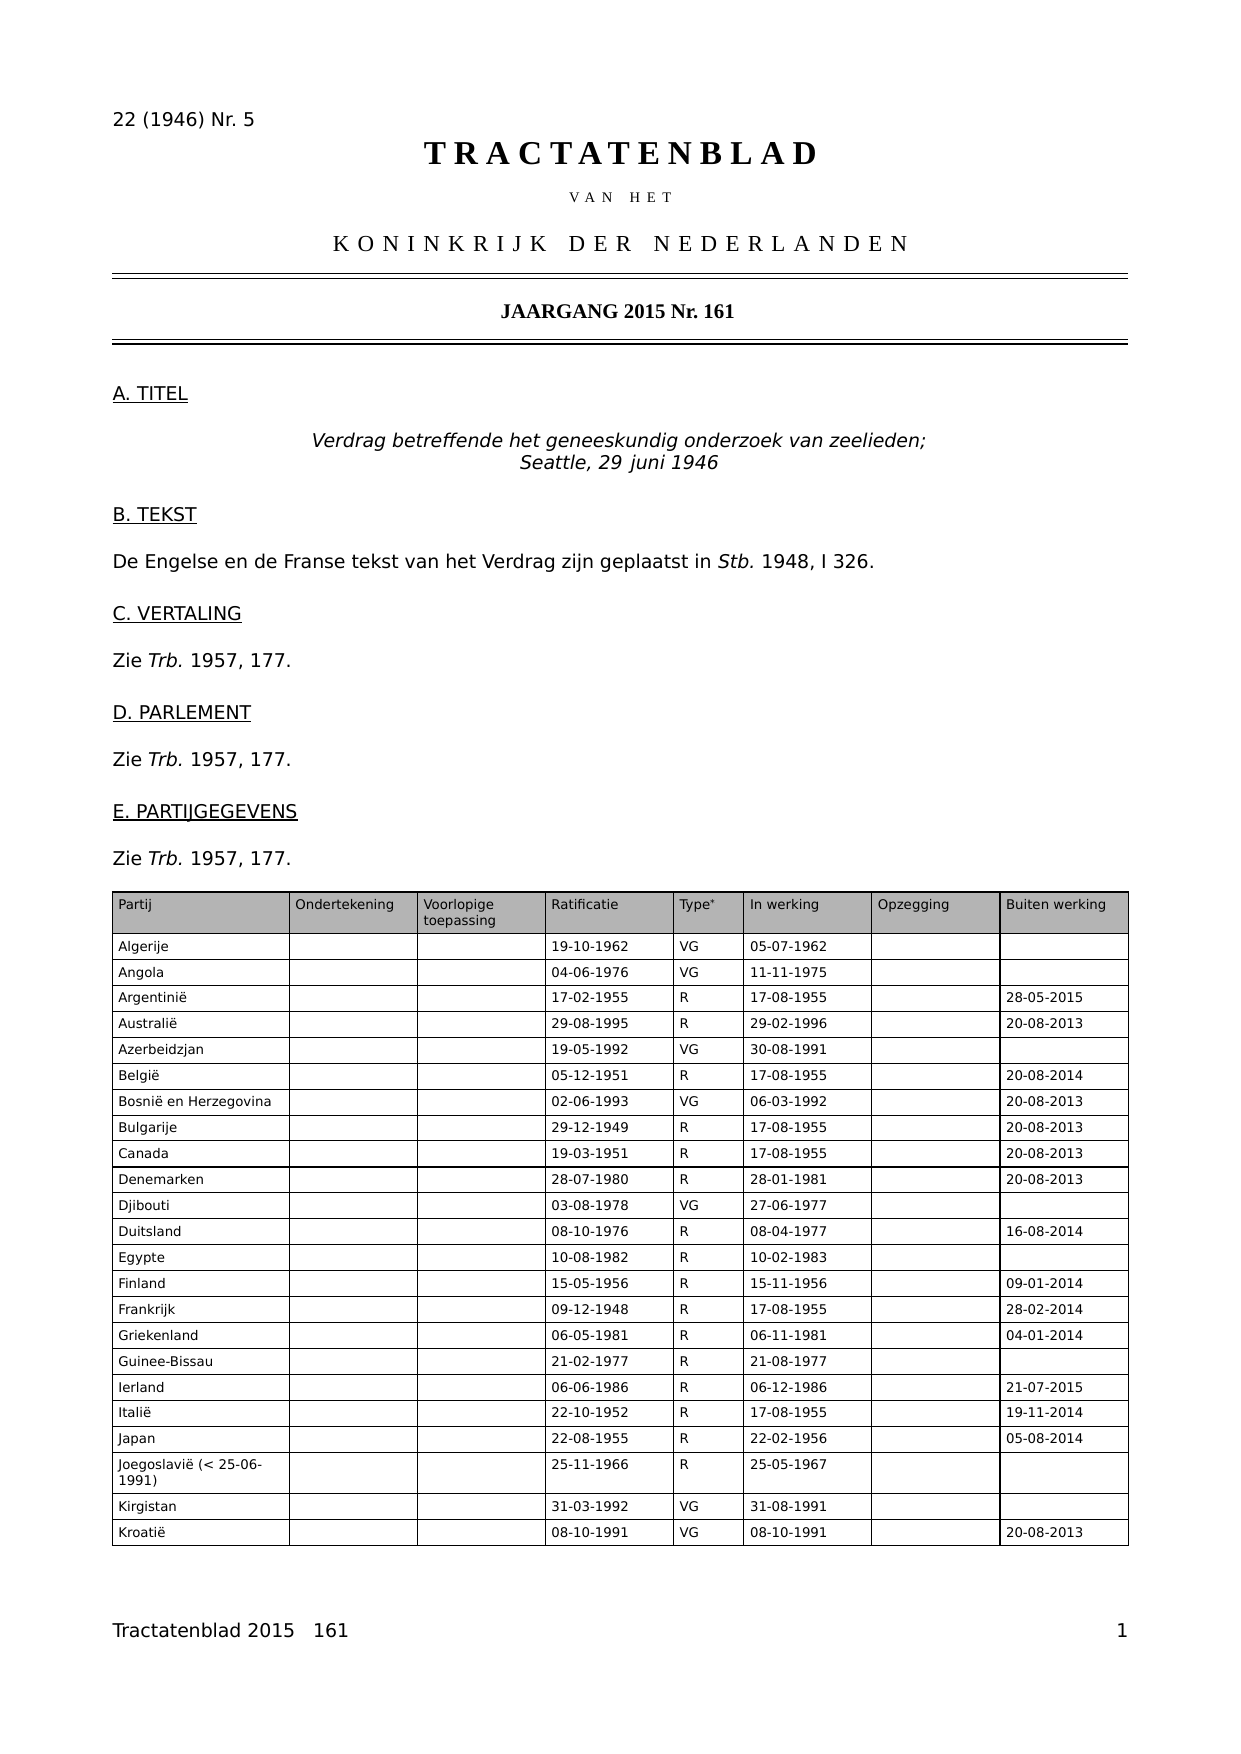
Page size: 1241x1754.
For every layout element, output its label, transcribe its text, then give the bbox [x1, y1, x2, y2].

table_cell [1001, 934, 1128, 959]
table_cell R [674, 1349, 743, 1374]
table_header In werking [744, 893, 871, 933]
table_cell [872, 1141, 999, 1166]
table_cell 17-08-1955 [744, 1297, 871, 1322]
table_cell [290, 1038, 417, 1063]
table_cell R [674, 1427, 743, 1452]
text 22 (1946) Nr. 5 [112, 109, 1128, 131]
table_cell [290, 1453, 417, 1493]
text Zie Trb. 1957, 177. [112, 650, 1128, 672]
table_cell 03-08-1978 [546, 1193, 673, 1218]
table_cell [418, 1375, 545, 1400]
table_cell Italië [113, 1401, 289, 1426]
table_cell 27-06-1977 [744, 1193, 871, 1218]
table_cell VG [674, 1494, 743, 1519]
table_cell VG [674, 1090, 743, 1114]
table_cell [418, 1064, 545, 1088]
text Zie Trb. 1957, 177. [112, 749, 1128, 771]
table_cell 05-08-2014 [1001, 1427, 1128, 1452]
table_cell 05-07-1962 [744, 934, 871, 959]
table_cell Azerbeidzjan [113, 1038, 289, 1063]
table_cell 20-08-2013 [1001, 1520, 1128, 1545]
table_cell [1001, 1349, 1128, 1374]
table_cell [290, 934, 417, 959]
table_cell [872, 1116, 999, 1140]
table_cell R [674, 1323, 743, 1348]
table_cell [872, 1271, 999, 1296]
table_cell R [674, 1297, 743, 1322]
text Verdrag betreffende het geneeskundig onderzoek van zeelieden; [112, 430, 1128, 452]
table_cell [1001, 1193, 1128, 1218]
table_cell [290, 1271, 417, 1296]
table_cell 19-10-1962 [546, 934, 673, 959]
table_cell [418, 1090, 545, 1114]
table_cell [418, 986, 545, 1011]
table_cell 25-11-1966 [546, 1453, 673, 1493]
table_cell [872, 1520, 999, 1545]
table_cell 15-11-1956 [744, 1271, 871, 1296]
table_cell VG [674, 1520, 743, 1545]
table_cell [290, 1323, 417, 1348]
table_cell Bulgarije [113, 1116, 289, 1140]
table_cell 19-05-1992 [546, 1038, 673, 1063]
table_cell [418, 1219, 545, 1244]
table_cell [290, 1245, 417, 1270]
table_cell VG [674, 960, 743, 985]
table_cell 20-08-2013 [1001, 1116, 1128, 1140]
table_cell 08-10-1991 [546, 1520, 673, 1545]
table_cell 25-05-1967 [744, 1453, 871, 1493]
table_cell 10-08-1982 [546, 1245, 673, 1270]
table_cell [290, 1297, 417, 1322]
table_cell [872, 986, 999, 1011]
table_cell [872, 1064, 999, 1088]
table_cell 28-02-2014 [1001, 1297, 1128, 1322]
table_cell [872, 1349, 999, 1374]
table_cell Guinee-Bissau [113, 1349, 289, 1374]
table_cell [290, 1349, 417, 1374]
table_cell [418, 1494, 545, 1519]
table_cell 29-02-1996 [744, 1012, 871, 1037]
text TRACTATENBLAD [112, 133, 1128, 172]
text VAN HET [112, 189, 1128, 206]
table_cell [290, 1520, 417, 1545]
table_cell R [674, 1453, 743, 1493]
table_cell 22-02-1956 [744, 1427, 871, 1452]
table_cell 21-08-1977 [744, 1349, 871, 1374]
table_cell [290, 986, 417, 1011]
table_cell [418, 1297, 545, 1322]
table_cell [418, 1245, 545, 1270]
table_cell [1001, 1038, 1128, 1063]
table_cell R [674, 986, 743, 1011]
table_cell [872, 1219, 999, 1244]
table_header Ondertekening [290, 893, 417, 933]
subtitle C. VERTALING [112, 603, 1128, 625]
table_header Opzegging [872, 893, 999, 933]
table_cell [872, 1401, 999, 1426]
table_header Partij [113, 893, 289, 933]
table_cell Joegoslavië (< 25-06-1991) [113, 1453, 289, 1493]
table_cell [418, 934, 545, 959]
table_cell 04-01-2014 [1001, 1323, 1128, 1348]
subtitle E. PARTIJGEGEVENS [112, 801, 1128, 823]
table_cell 09-12-1948 [546, 1297, 673, 1322]
table_cell 20-08-2013 [1001, 1012, 1128, 1037]
table_cell Bosnië en Herzegovina [113, 1090, 289, 1114]
subtitle B. TEKST [112, 504, 1128, 526]
table_cell [418, 1427, 545, 1452]
table_cell 05-12-1951 [546, 1064, 673, 1088]
table_cell 06-11-1981 [744, 1323, 871, 1348]
subtitle A. TITEL [112, 383, 1128, 405]
table_cell 10-02-1983 [744, 1245, 871, 1270]
table_cell [290, 1012, 417, 1037]
table_cell Denemarken [113, 1168, 289, 1192]
table_cell 08-10-1991 [744, 1520, 871, 1545]
table_cell Japan [113, 1427, 289, 1452]
table_cell [872, 1012, 999, 1037]
table_cell Kirgistan [113, 1494, 289, 1519]
table_cell 21-07-2015 [1001, 1375, 1128, 1400]
table_cell [872, 1375, 999, 1400]
table_cell [1001, 1494, 1128, 1519]
table_cell [418, 1193, 545, 1218]
table_cell VG [674, 1038, 743, 1063]
table_cell 22-10-1952 [546, 1401, 673, 1426]
table_cell R [674, 1401, 743, 1426]
table_cell [290, 1090, 417, 1114]
table_cell R [674, 1141, 743, 1166]
subtitle D. PARLEMENT [112, 702, 1128, 724]
table_cell [290, 1375, 417, 1400]
table_cell 17-02-1955 [546, 986, 673, 1011]
table_cell [290, 1116, 417, 1140]
text KONINKRIJK DER NEDERLANDEN [112, 229, 1128, 256]
table_cell Finland [113, 1271, 289, 1296]
table_cell 17-08-1955 [744, 1401, 871, 1426]
table_cell [872, 1494, 999, 1519]
table_cell Kroatië [113, 1520, 289, 1545]
table_cell België [113, 1064, 289, 1088]
table_cell 17-08-1955 [744, 1141, 871, 1166]
table_cell 31-08-1991 [744, 1494, 871, 1519]
table_cell [418, 1271, 545, 1296]
table_cell [1001, 1453, 1128, 1493]
table_cell Argentinië [113, 986, 289, 1011]
table_cell R [674, 1116, 743, 1140]
table_cell [418, 1038, 545, 1063]
table_cell [872, 1038, 999, 1063]
table_cell [418, 1401, 545, 1426]
table_cell Australië [113, 1012, 289, 1037]
table_cell VG [674, 934, 743, 959]
table_cell [872, 1323, 999, 1348]
table_cell [290, 1219, 417, 1244]
table_cell Frankrijk [113, 1297, 289, 1322]
table_cell Ierland [113, 1375, 289, 1400]
table_cell 11-11-1975 [744, 960, 871, 985]
table_header Buiten werking [1001, 893, 1128, 933]
table_cell VG [674, 1193, 743, 1218]
table_cell 19-11-2014 [1001, 1401, 1128, 1426]
table_cell [418, 1168, 545, 1192]
table_cell 06-05-1981 [546, 1323, 673, 1348]
table_cell Griekenland [113, 1323, 289, 1348]
table_cell [872, 1453, 999, 1493]
table_cell [290, 1401, 417, 1426]
table_cell [872, 960, 999, 985]
table_cell 15-05-1956 [546, 1271, 673, 1296]
table_cell [290, 1494, 417, 1519]
text Seattle, 29 juni 1946 [112, 452, 1128, 474]
table_cell 29-08-1995 [546, 1012, 673, 1037]
table_cell 20-08-2014 [1001, 1064, 1128, 1088]
text Zie Trb. 1957, 177. [112, 848, 1128, 869]
table_cell Duitsland [113, 1219, 289, 1244]
table_cell [418, 1141, 545, 1166]
table_header Voorlopige toepassing [418, 893, 545, 933]
table_cell [418, 1349, 545, 1374]
table_cell [1001, 1245, 1128, 1270]
table_cell [418, 1323, 545, 1348]
text JAARGANG 2015 Nr. 161 [112, 299, 1128, 323]
table_cell [418, 1116, 545, 1140]
table_header Type* [674, 893, 743, 933]
table_cell R [674, 1219, 743, 1244]
table_cell [872, 1168, 999, 1192]
table_cell 30-08-1991 [744, 1038, 871, 1063]
table_cell 22-08-1955 [546, 1427, 673, 1452]
table_cell [418, 960, 545, 985]
table_cell 08-04-1977 [744, 1219, 871, 1244]
table_cell [1001, 960, 1128, 985]
table_cell Canada [113, 1141, 289, 1166]
table_cell [290, 1168, 417, 1192]
table_cell 28-05-2015 [1001, 986, 1128, 1011]
table_cell 28-01-1981 [744, 1168, 871, 1192]
table_cell 17-08-1955 [744, 1064, 871, 1088]
table_cell 19-03-1951 [546, 1141, 673, 1166]
table_cell [418, 1453, 545, 1493]
table_cell [290, 1064, 417, 1088]
table_cell Algerije [113, 934, 289, 959]
table_cell Angola [113, 960, 289, 985]
table_cell 09-01-2014 [1001, 1271, 1128, 1296]
table_cell 17-08-1955 [744, 986, 871, 1011]
table_cell [872, 1245, 999, 1270]
table_cell [872, 1297, 999, 1322]
table_cell Djibouti [113, 1193, 289, 1218]
table_cell 20-08-2013 [1001, 1141, 1128, 1166]
table_cell [290, 1193, 417, 1218]
table_cell 31-03-1992 [546, 1494, 673, 1519]
table_cell 20-08-2013 [1001, 1090, 1128, 1114]
table_cell 06-12-1986 [744, 1375, 871, 1400]
table_cell [872, 1193, 999, 1218]
table_cell 02-06-1993 [546, 1090, 673, 1114]
table_cell [872, 934, 999, 959]
table_cell 16-08-2014 [1001, 1219, 1128, 1244]
table_cell [290, 1427, 417, 1452]
table_cell R [674, 1012, 743, 1037]
table_cell 21-02-1977 [546, 1349, 673, 1374]
table_cell R [674, 1168, 743, 1192]
table_cell R [674, 1245, 743, 1270]
table_cell 06-06-1986 [546, 1375, 673, 1400]
table_cell 28-07-1980 [546, 1168, 673, 1192]
table_cell [418, 1012, 545, 1037]
table_cell 04-06-1976 [546, 960, 673, 985]
table_cell [872, 1427, 999, 1452]
table_cell [290, 960, 417, 985]
table_cell R [674, 1271, 743, 1296]
table_cell 06-03-1992 [744, 1090, 871, 1114]
table_cell [290, 1141, 417, 1166]
table_cell R [674, 1064, 743, 1088]
text De Engelse en de Franse tekst van het Verdrag zijn geplaatst in Stb. 1948, I 326. [112, 551, 1128, 573]
table_cell 20-08-2013 [1001, 1168, 1128, 1192]
table_header Ratificatie [546, 893, 673, 933]
table_cell 17-08-1955 [744, 1116, 871, 1140]
table_cell [872, 1090, 999, 1114]
table_cell [418, 1520, 545, 1545]
table_cell 08-10-1976 [546, 1219, 673, 1244]
table_cell Egypte [113, 1245, 289, 1270]
table_cell 29-12-1949 [546, 1116, 673, 1140]
table_cell R [674, 1375, 743, 1400]
